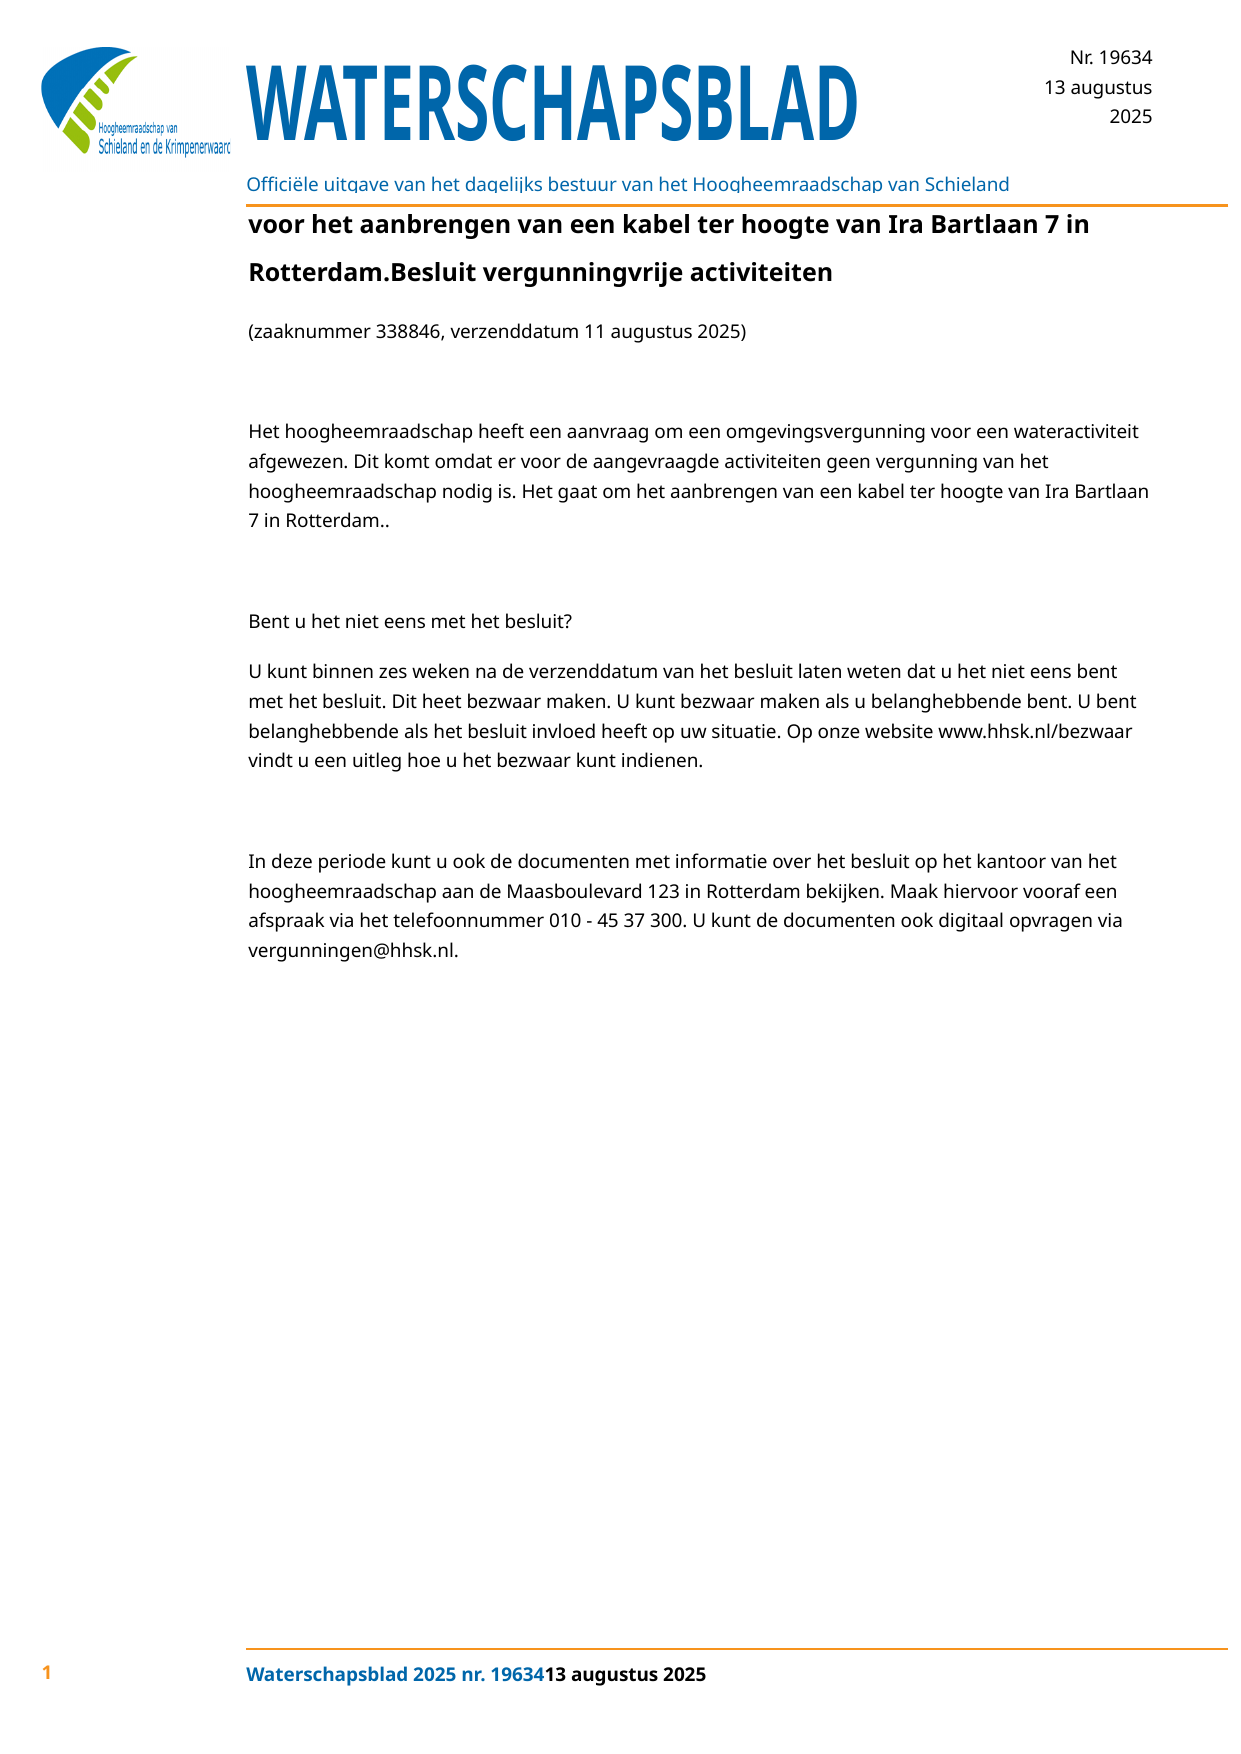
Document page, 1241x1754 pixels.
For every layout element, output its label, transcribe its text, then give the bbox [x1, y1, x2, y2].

text U kunt binnen zes weken na de verzenddatum van het besluit laten weten dat u het niet eens bent met het besluit. Dit heet bezwaar maken. U kunt bezwaar maken als u belanghebbende bent. U bent belanghebbende als het besluit invloed heeft op uw situatie. Op onze website www.hhsk.nl/bezwaar vindt u een uitleg hoe u het bezwaar kunt indienen. [248, 659, 1152, 773]
text voor het aanbrengen van een kabel ter hoogte van Ira Bartlaan 7 in Rotterdam.Besluit vergunningvrije activiteiten [248, 207, 1152, 288]
text Bent u het niet eens met het besluit? [248, 608, 1152, 634]
text In deze periode kunt u ook de documenten met informatie over het besluit op het kantoor van het hoogheemraadschap aan de Maasboulevard 123 in Rotterdam bekijken. Maak hiervoor vooraf een afspraak via het telefoonnummer 010 - 45 37 300. U kunt de documenten ook digitaal opvragen via vergunningen@hhsk.nl. [248, 848, 1152, 963]
picture [41, 47, 231, 172]
text Het hoogheemraadschap heeft een aanvraag om een omgevingsvergunning voor een wateractiviteit afgewezen. Dit komt omdat er voor de aangevraagde activiteiten geen vergunning van het hoogheemraadschap nodig is. Het gaat om het aanbrengen van een kabel ter hoogte van Ira Bartlaan 7 in Rotterdam.. [248, 419, 1152, 533]
text (zaaknummer 338846, verzenddatum 11 augustus 2025) [248, 318, 1152, 344]
